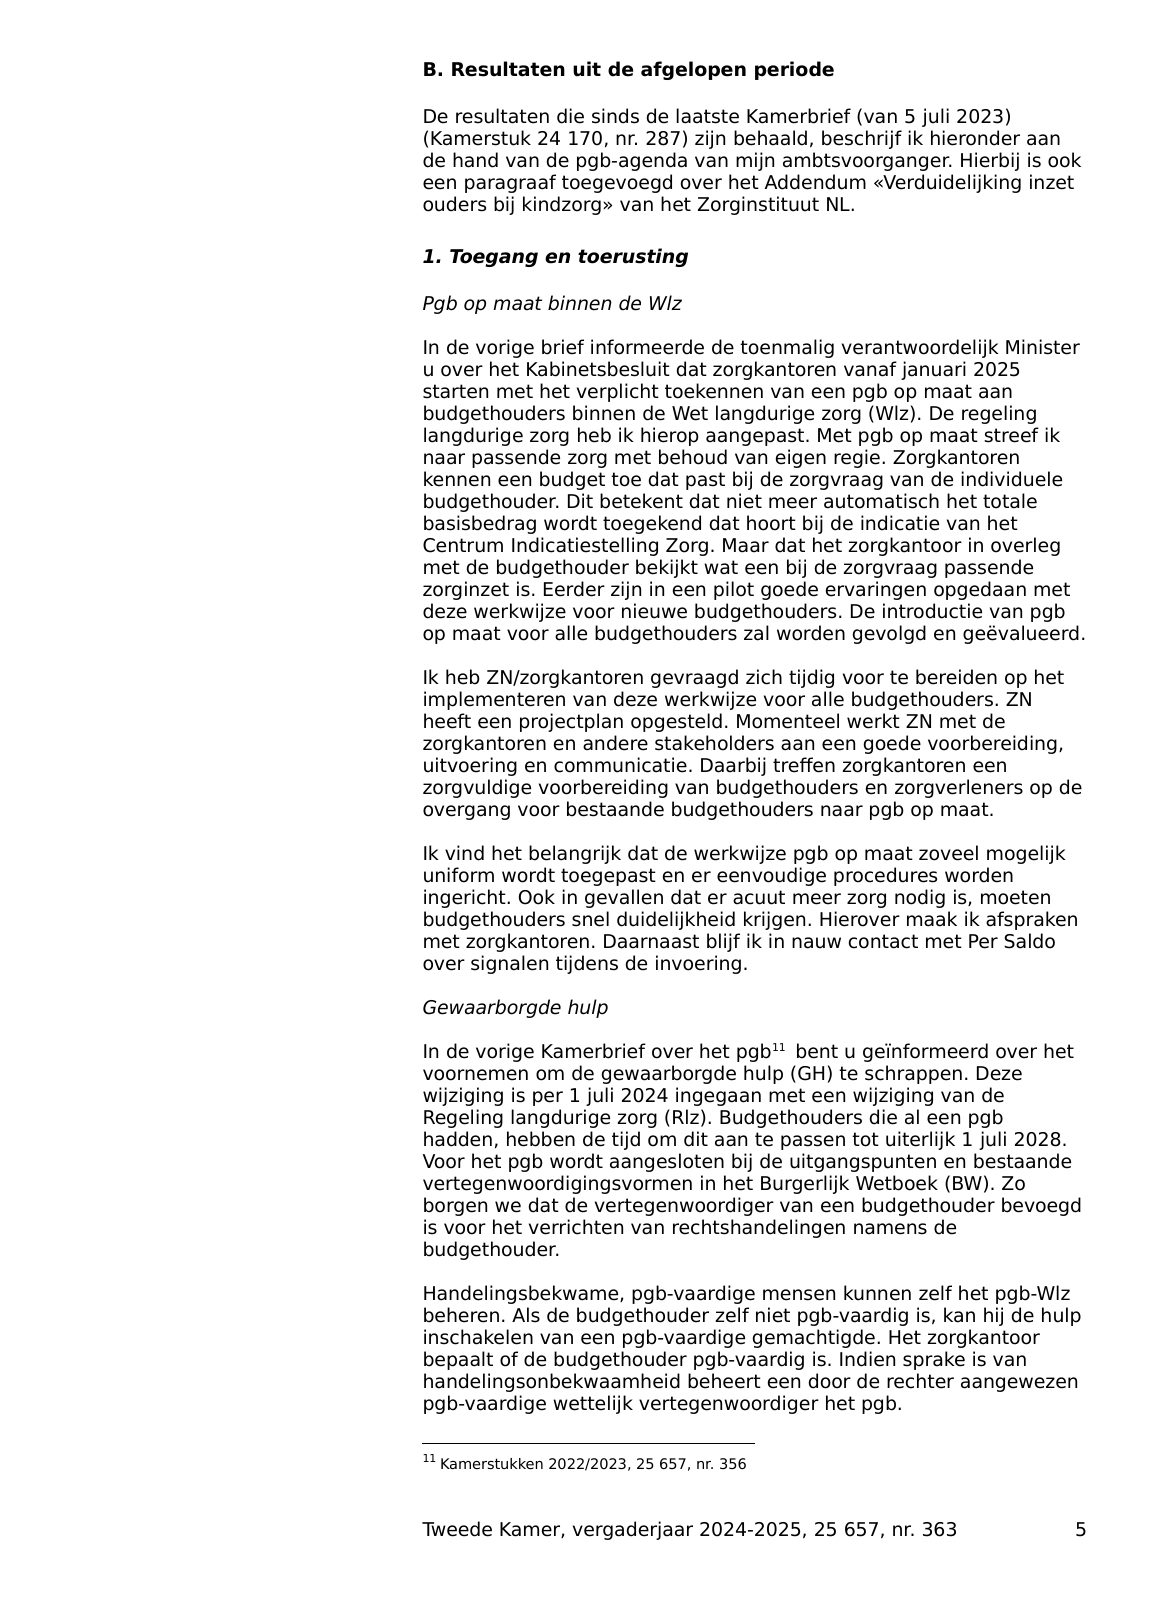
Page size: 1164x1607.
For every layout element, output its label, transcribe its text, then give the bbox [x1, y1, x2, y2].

text Ik heb ZN/zorgkantoren gevraagd zich tijdig voor te bereiden op het implementeren van deze werkwijze voor alle budgethouders. ZN heeft een projectplan opgesteld. Momenteel werkt ZN met de zorgkantoren en andere stakeholders aan een goede voorbereiding, uitvoering en communicatie. Daarbij treffen zorgkantoren een zorgvuldige voorbereiding van budgethouders en zorgverleners op de overgang voor bestaande budgethouders naar pgb op maat. [422, 667, 1087, 821]
text De resultaten die sinds de laatste Kamerbrief (van 5 juli 2023) (Kamerstuk 24 170, nr. 287) zijn behaald, beschrijf ik hieronder aan de hand van de pgb-agenda van mijn ambtsvoorganger. Hierbij is ook een paragraaf toegevoegd over het Addendum «Verduidelijking inzet ouders bij kindzorg» van het Zorginstituut NL. [422, 106, 1087, 216]
subtitle 1. Toegang en toerusting [422, 246, 1087, 268]
subtitle B. Resultaten uit de afgelopen periode [422, 59, 1087, 81]
text In de vorige brief informeerde de toenmalig verantwoordelijk Minister u over het Kabinetsbesluit dat zorgkantoren vanaf januari 2025 starten met het verplicht toekennen van een pgb op maat aan budgethouders binnen de Wet langdurige zorg (Wlz). De regeling langdurige zorg heb ik hierop aangepast. Met pgb op maat streef ik naar passende zorg met behoud van eigen regie. Zorgkantoren kennen een budget toe dat past bij de zorgvraag van de individuele budgethouder. Dit betekent dat niet meer automatisch het totale basisbedrag wordt toegekend dat hoort bij de indicatie van het Centrum Indicatiestelling Zorg. Maar dat het zorgkantoor in overleg met de budgethouder bekijkt wat een bij de zorgvraag passende zorginzet is. Eerder zijn in een pilot goede ervaringen opgedaan met deze werkwijze voor nieuwe budgethouders. De introductie van pgb op maat voor alle budgethouders zal worden gevolgd en geëvalueerd. [422, 337, 1087, 645]
text Handelingsbekwame, pgb-vaardige mensen kunnen zelf het pgb-Wlz beheren. Als de budgethouder zelf niet pgb-vaardig is, kan hij de hulp inschakelen van een pgb-vaardige gemachtigde. Het zorgkantoor bepaalt of de budgethouder pgb-vaardig is. Indien sprake is van handelingsonbekwaamheid beheert een door de rechter aangewezen pgb-vaardige wettelijk vertegenwoordiger het pgb. [422, 1283, 1087, 1415]
text Kamerstukken 2022/2023, 25 657, nr. 356 [422, 1452, 1087, 1474]
subtitle Pgb op maat binnen de Wlz [422, 293, 1087, 315]
text In de vorige Kamerbrief over het pgb bent u geïnformeerd over het voornemen om de gewaarborgde hulp (GH) te schrappen. Deze wijziging is per 1 juli 2024 ingegaan met een wijziging van de Regeling langdurige zorg (Rlz). Budgethouders die al een pgb hadden, hebben de tijd om dit aan te passen tot uiterlijk 1 juli 2028. Voor het pgb wordt aangesloten bij de uitgangspunten en bestaande vertegenwoordigingsvormen in het Burgerlijk Wetboek (BW). Zo borgen we dat de vertegenwoordiger van een budgethouder bevoegd is voor het verrichten van rechtshandelingen namens de budgethouder. [422, 1041, 1087, 1261]
subtitle Gewaarborgde hulp [422, 997, 1087, 1019]
text Ik vind het belangrijk dat de werkwijze pgb op maat zoveel mogelijk uniform wordt toegepast en er eenvoudige procedures worden ingericht. Ook in gevallen dat er acuut meer zorg nodig is, moeten budgethouders snel duidelijkheid krijgen. Hierover maak ik afspraken met zorgkantoren. Daarnaast blijf ik in nauw contact met Per Saldo over signalen tijdens de invoering. [422, 843, 1087, 975]
